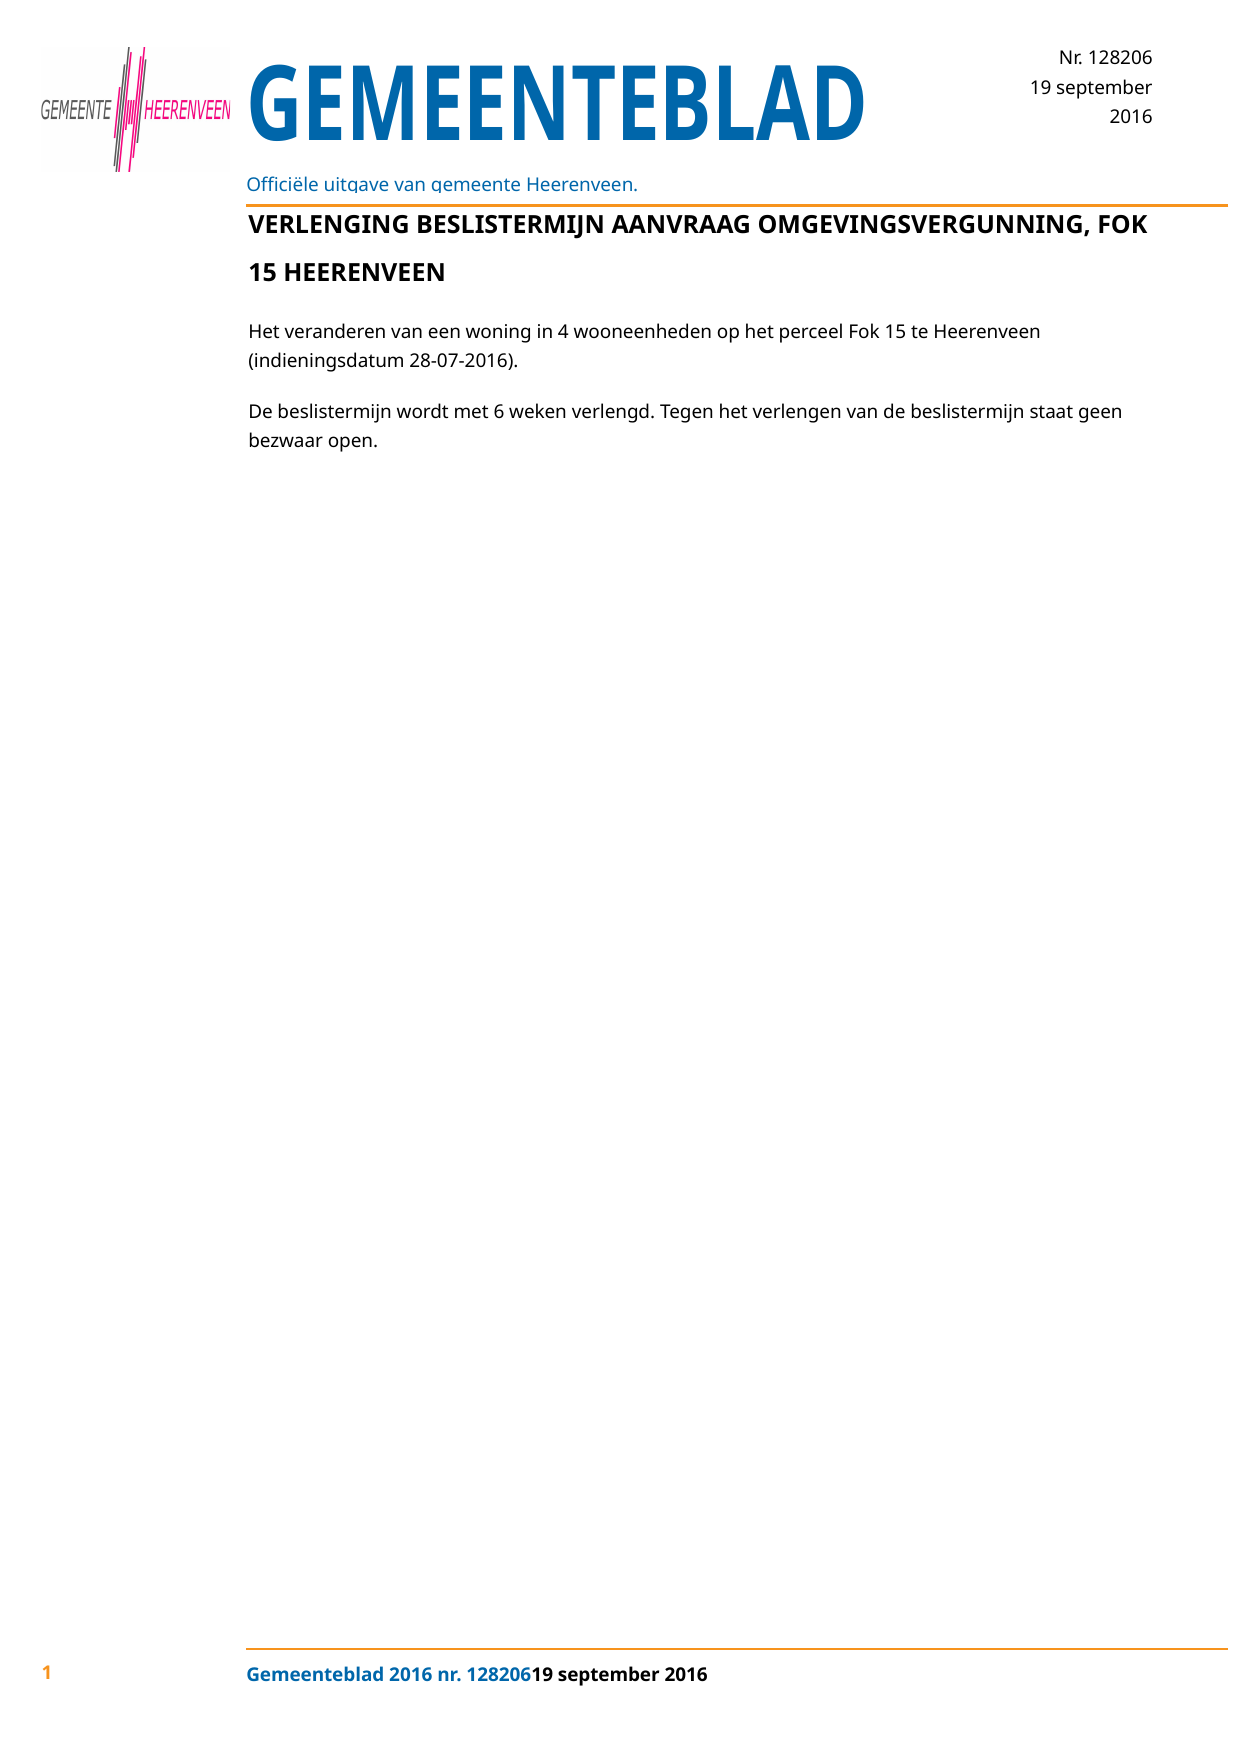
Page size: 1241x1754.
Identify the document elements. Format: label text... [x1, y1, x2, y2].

picture [41, 47, 231, 172]
text VERLENGING BESLISTERMIJN AANVRAAG OMGEVINGSVERGUNNING, FOK 15 HEERENVEEN [248, 207, 1152, 288]
text De beslistermijn wordt met 6 weken verlengd. Tegen het verlengen van de beslistermijn staat geen bezwaar open. [248, 398, 1152, 453]
text Het veranderen van een woning in 4 wooneenheden op het perceel Fok 15 te Heerenveen (indieningsdatum 28-07-2016). [248, 318, 1152, 373]
